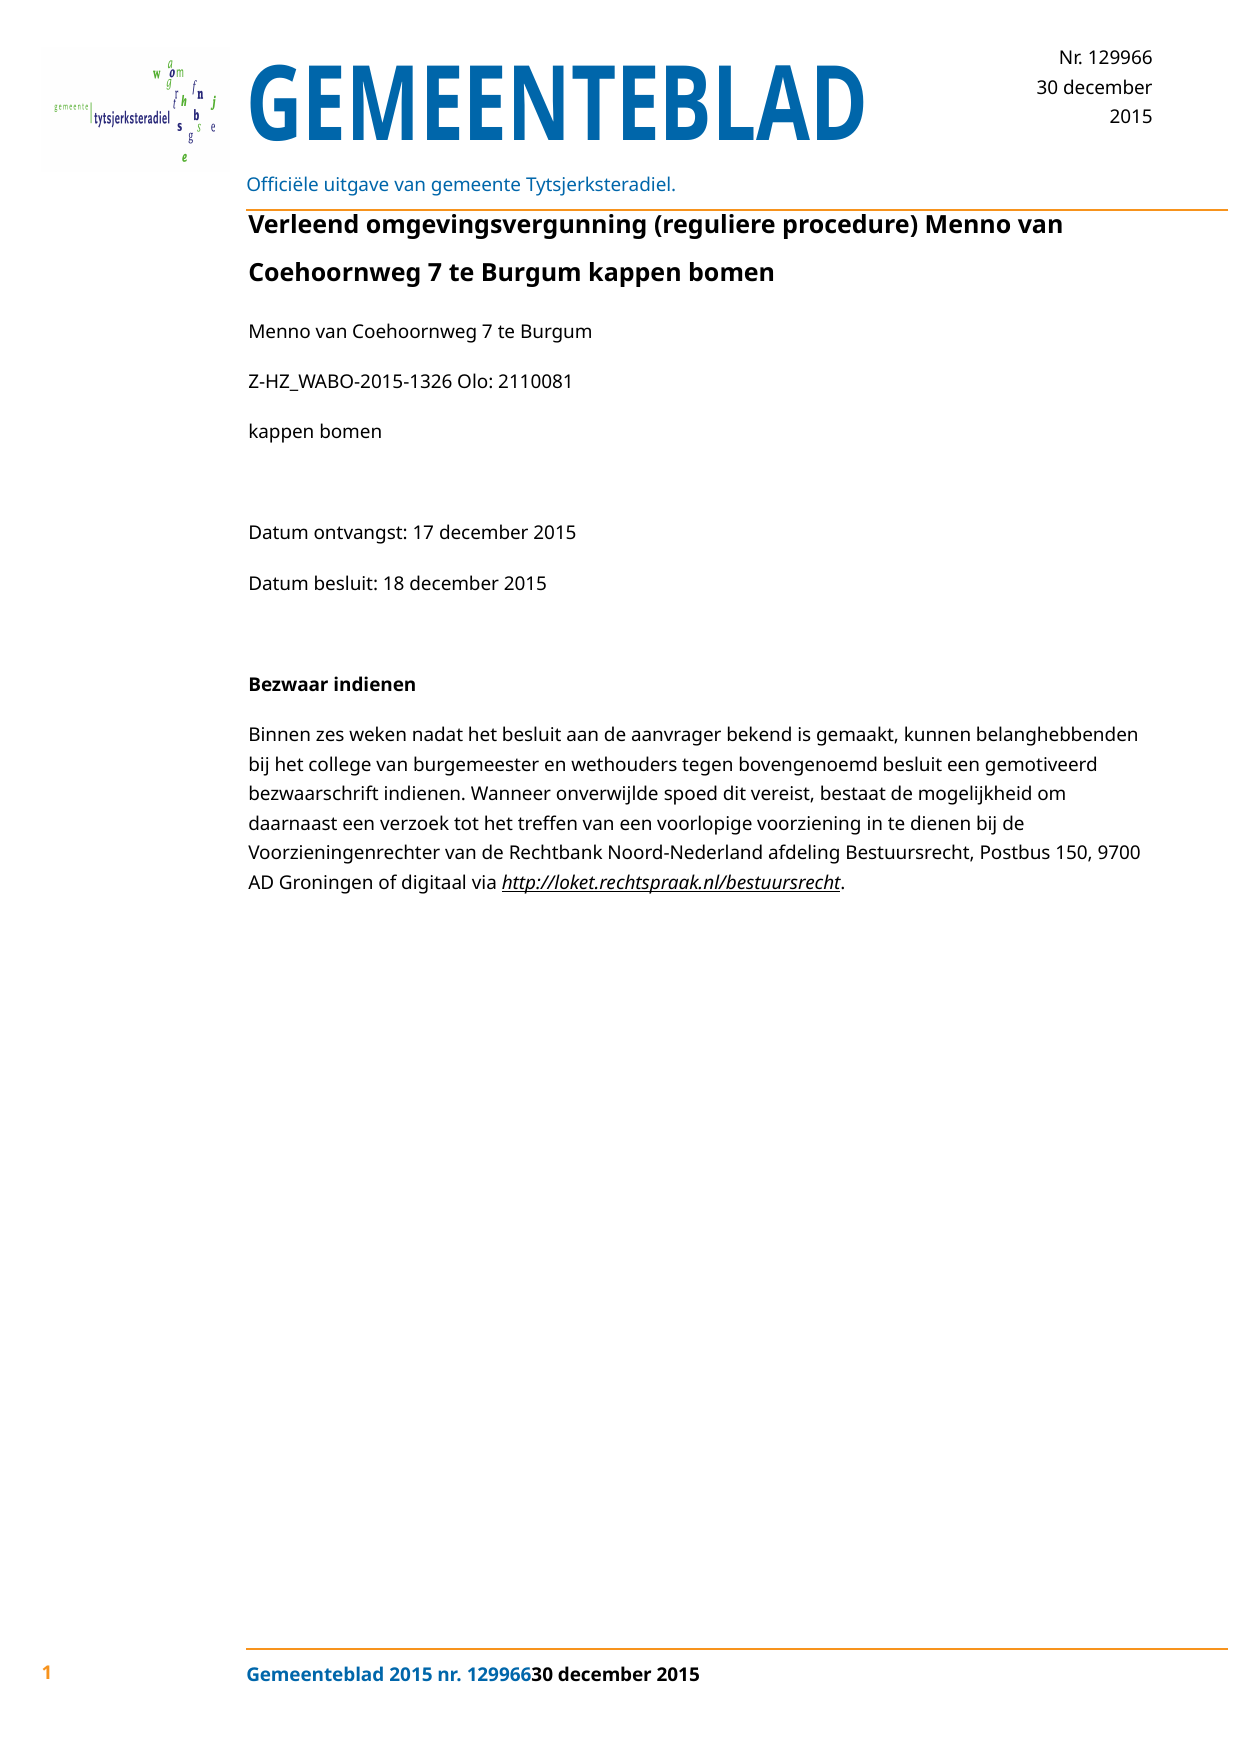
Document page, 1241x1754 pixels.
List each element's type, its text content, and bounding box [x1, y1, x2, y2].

text Verleend omgevingsvergunning (reguliere procedure) Menno van Coehoornweg 7 te Burgum kappen bomen [248, 211, 1152, 288]
picture [41, 47, 231, 172]
text kappen bomen [248, 419, 1152, 444]
text Datum besluit: 18 december 2015 [248, 570, 1152, 596]
text Binnen zes weken nadat het besluit aan de aanvrager bekend is gemaakt, kunnen belanghebbenden bij het college van burgemeester en wethouders tegen bovengenoemd besluit een gemotiveerd bezwaarschrift indienen. Wanneer onverwijlde spoed dit vereist, bestaat de mogelijkheid om daarnaast een verzoek tot het treffen van een voorlopige voorziening in te dienen bij de Voorzieningenrechter van de Rechtbank Noord-Nederland afdeling Bestuursrecht, Postbus 150, 9700 AD Groningen of digitaal via http://loket.rechtspraak.nl/bestuursrecht. [248, 721, 1152, 895]
text Datum ontvangst: 17 december 2015 [248, 519, 1152, 545]
text Bezwaar indienen [248, 671, 1152, 697]
text Menno van Coehoornweg 7 te Burgum [248, 318, 1152, 344]
text Z-HZ_WABO-2015-1326 Olo: 2110081 [248, 368, 1152, 394]
